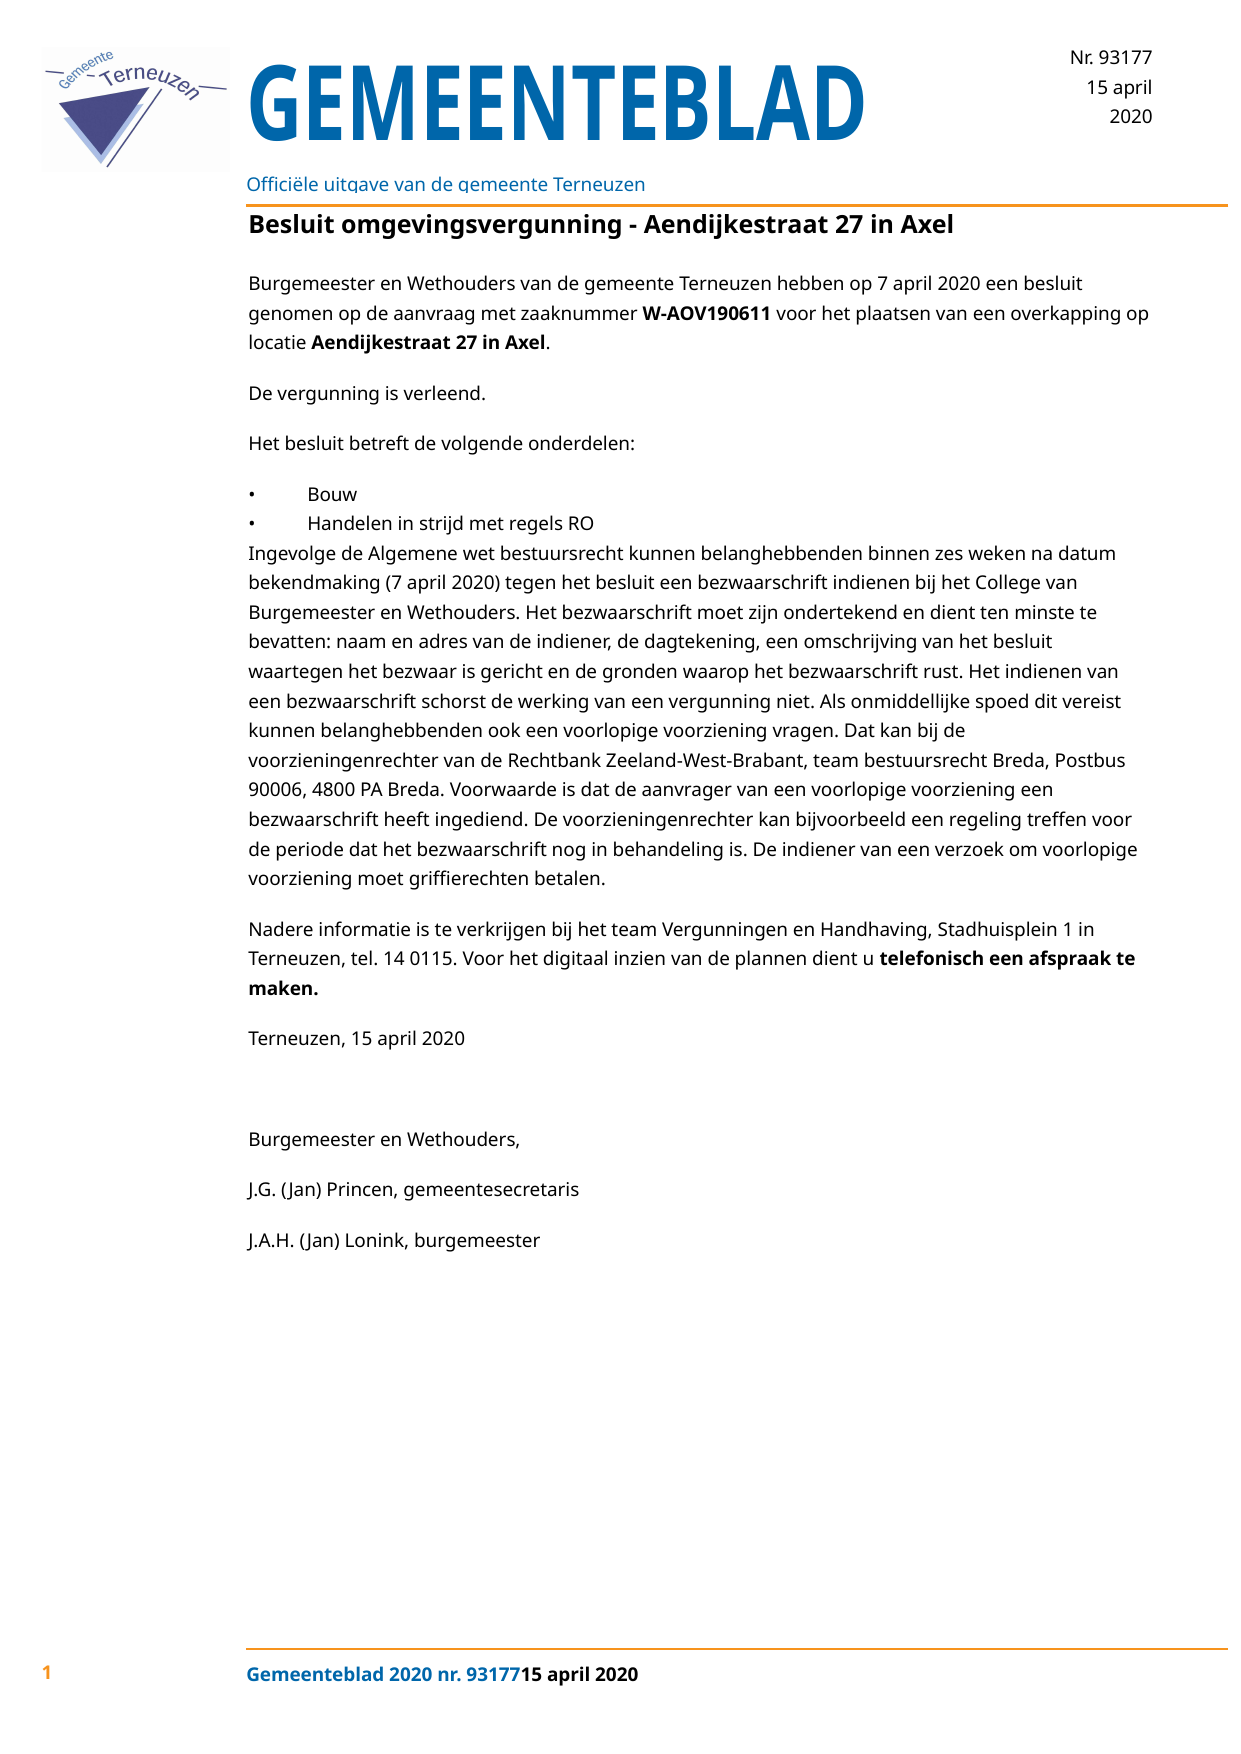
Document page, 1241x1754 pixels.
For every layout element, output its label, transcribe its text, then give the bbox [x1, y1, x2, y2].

text J.G. (Jan) Princen, gemeentesecretaris [248, 1177, 1152, 1202]
picture [41, 47, 231, 172]
text Terneuzen, 15 april 2020 [248, 1025, 1152, 1051]
text Burgemeester en Wethouders, [248, 1126, 1152, 1152]
text Ingevolge de Algemene wet bestuursrecht kunnen belanghebbenden binnen zes weken na datum bekendmaking (7 april 2020) tegen het besluit een bezwaarschrift indienen bij het College van Burgemeester en Wethouders. Het bezwaarschrift moet zijn ondertekend en dient ten minste te bevatten: naam en adres van de indiener, de dagtekening, een omschrijving van het besluit waartegen het bezwaar is gericht en de gronden waarop het bezwaarschrift rust. Het indienen van een bezwaarschrift schorst de werking van een vergunning niet. Als onmiddellijke spoed dit vereist kunnen belanghebbenden ook een voorlopige voorziening vragen. Dat kan bij de voorzieningenrechter van de Rechtbank Zeeland-West-Brabant, team bestuursrecht Breda, Postbus 90006, 4800 PA Breda. Voorwaarde is dat de aanvrager van een voorlopige voorziening een bezwaarschrift heeft ingediend. De voorzieningenrechter kan bijvoorbeeld een regeling treffen voor de periode dat het bezwaarschrift nog in behandeling is. De indiener van een verzoek om voorlopige voorziening moet griffierechten betalen. [248, 540, 1152, 891]
text Nadere informatie is te verkrijgen bij het team Vergunningen en Handhaving, Stadhuisplein 1 in Terneuzen, tel. 14 0115. Voor het digitaal inzien van de plannen dient u telefonisch een afspraak te maken. [248, 916, 1152, 1001]
list Bouw [248, 481, 1152, 506]
list Handelen in strijd met regels RO [248, 510, 1152, 536]
text Het besluit betreft de volgende onderdelen: [248, 430, 1152, 456]
text Besluit omgevingsvergunning - Aendijkestraat 27 in Axel [248, 207, 1152, 241]
text Burgemeester en Wethouders van de gemeente Terneuzen hebben op 7 april 2020 een besluit genomen op de aanvraag met zaaknummer W-AOV190611 voor het plaatsen van een overkapping op locatie Aendijkestraat 27 in Axel. [248, 270, 1152, 355]
text De vergunning is verleend. [248, 380, 1152, 406]
text J.A.H. (Jan) Lonink, burgemeester [248, 1227, 1152, 1253]
